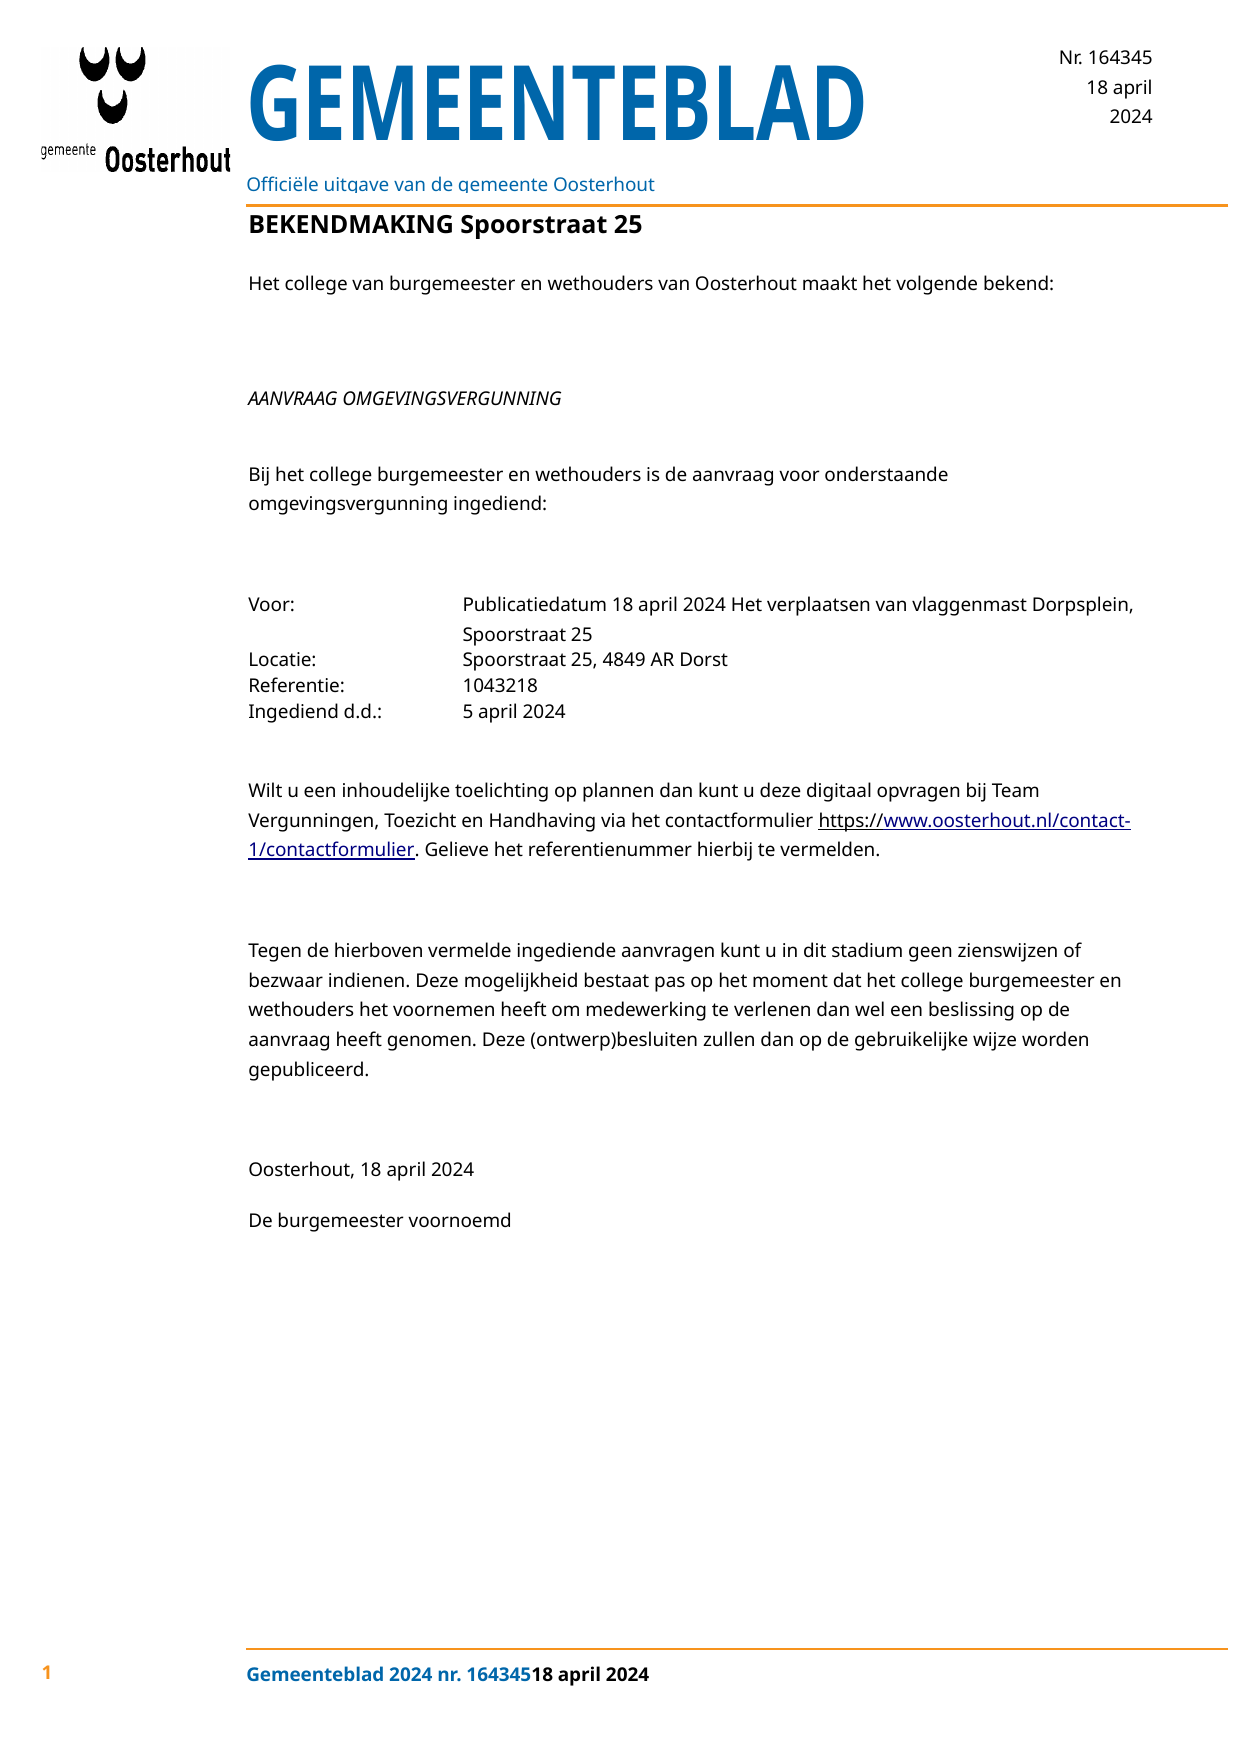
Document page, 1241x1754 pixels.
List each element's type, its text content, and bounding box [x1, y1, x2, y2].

table_cell Spoorstraat 25, 4849 AR Dorst [462, 647, 1152, 672]
text De burgemeester voornoemd [248, 1207, 1152, 1233]
table_header Voor: [248, 591, 462, 647]
text Het college van burgemeester en wethouders van Oosterhout maakt het volgende bekend: [248, 270, 1152, 296]
table_cell Ingediend d.d.: [248, 698, 462, 724]
picture [41, 47, 231, 172]
table_cell 1043218 [462, 673, 1152, 698]
text Wilt u een inhoudelijke toelichting op plannen dan kunt u deze digitaal opvragen bij Team Vergunningen, Toezicht en Handhaving via het contactformulier https://www.oosterhout.nl/contact-1/contactformulier. Gelieve het referentienummer hierbij te vermelden. [248, 777, 1152, 862]
text Bij het college burgemeester en wethouders is de aanvraag voor onderstaande omgevingsvergunning ingediend: [248, 461, 1152, 516]
text Tegen de hierboven vermelde ingediende aanvragen kunt u in dit stadium geen zienswijzen of bezwaar indienen. Deze mogelijkheid bestaat pas op het moment dat het college burgemeester en wethouders het voornemen heeft om medewerking te verlenen dan wel een beslissing op de aanvraag heeft genomen. Deze (ontwerp)besluiten zullen dan op de gebruikelijke wijze worden gepubliceerd. [248, 937, 1152, 1082]
table_cell 5 april 2024 [462, 698, 1152, 724]
text Oosterhout, 18 april 2024 [248, 1157, 1152, 1182]
table_header Publicatiedatum 18 april 2024 Het verplaatsen van vlaggenmast Dorpsplein, Spoorstraat 25 [462, 591, 1152, 647]
text AANVRAAG OMGEVINGSVERGUNNING [248, 385, 1152, 410]
text BEKENDMAKING Spoorstraat 25 [248, 207, 1152, 241]
table_cell Locatie: [248, 647, 462, 672]
table_cell Referentie: [248, 673, 462, 698]
